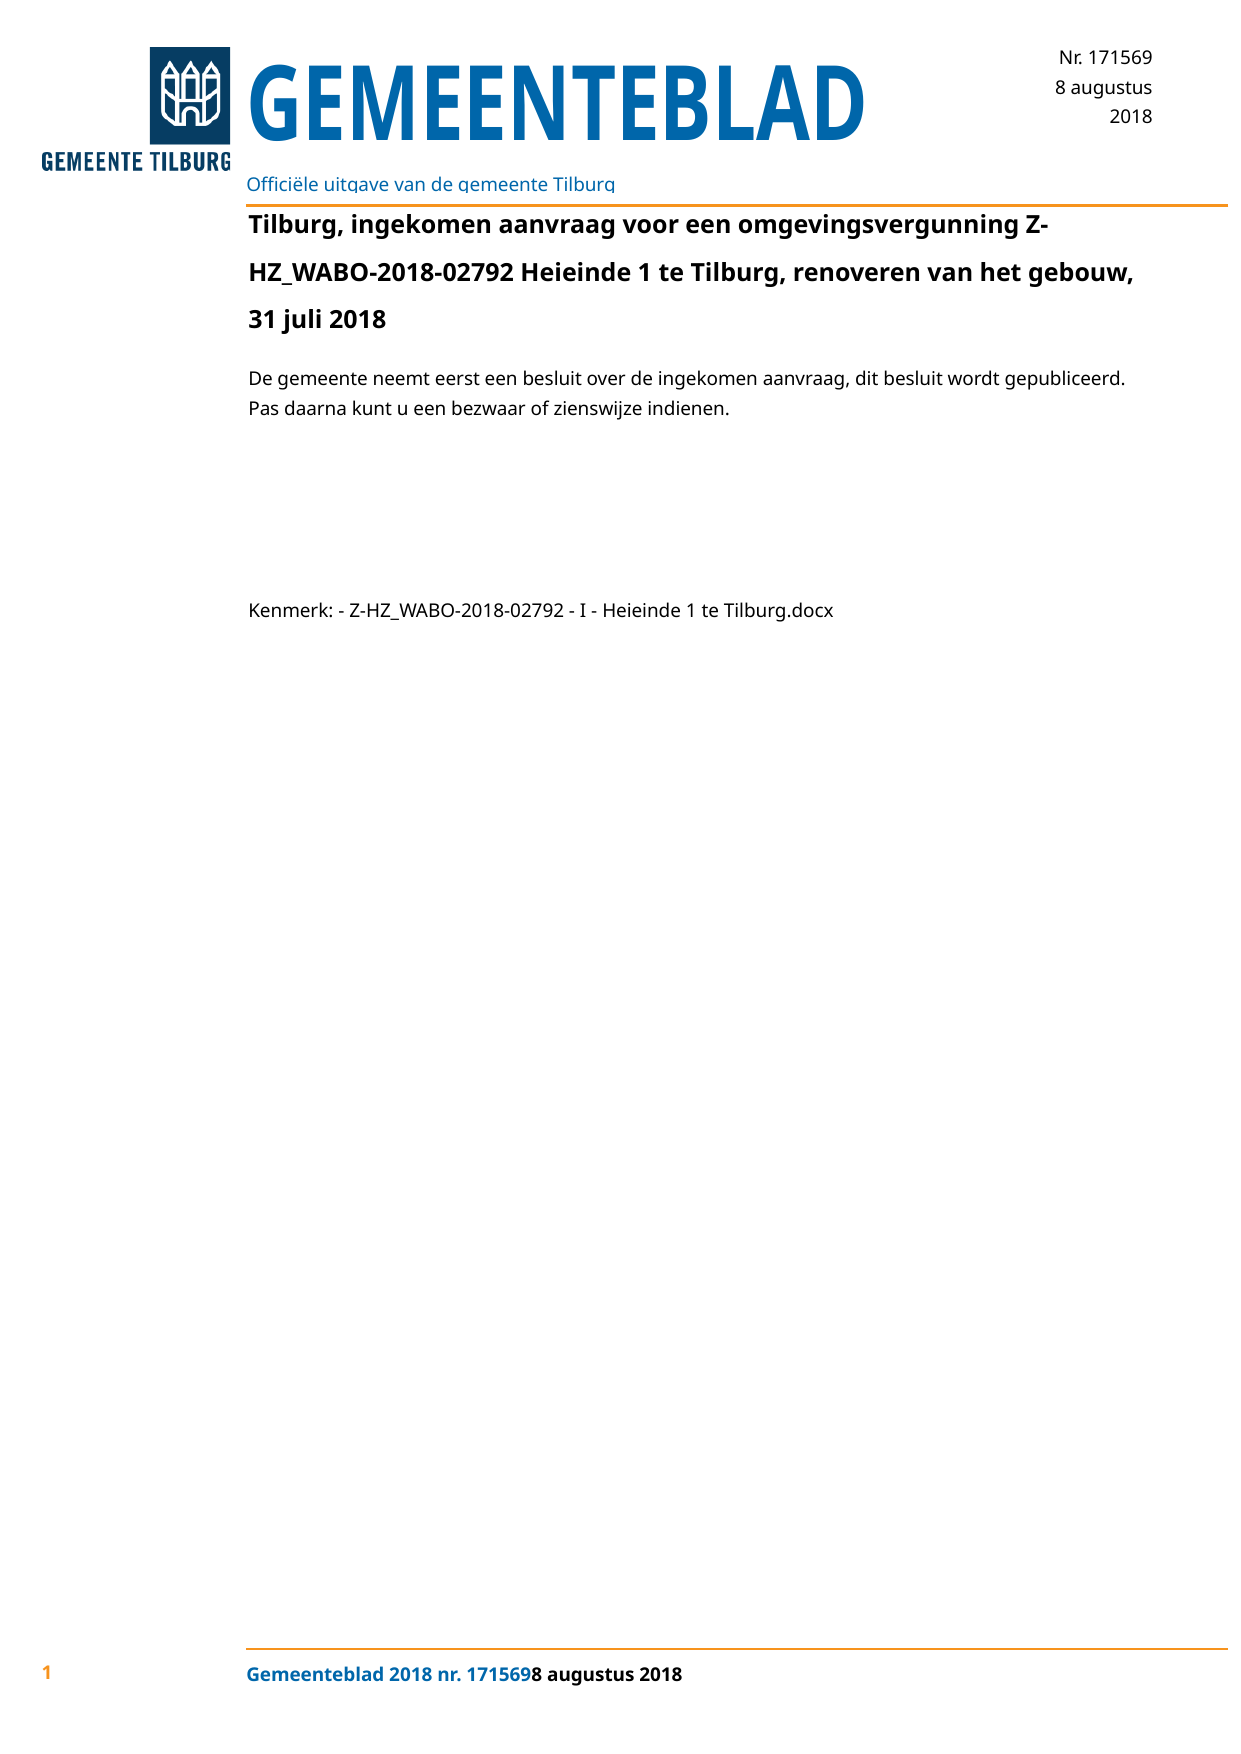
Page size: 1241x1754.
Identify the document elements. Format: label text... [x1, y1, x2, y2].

text Tilburg, ingekomen aanvraag voor een omgevingsvergunning Z-HZ_WABO-2018-02792 Heieinde 1 te Tilburg, renoveren van het gebouw, 31 juli 2018 [248, 207, 1152, 336]
text Kenmerk: - Z-HZ_WABO-2018-02792 - I - Heieinde 1 te Tilburg.docx [248, 597, 1152, 622]
picture [41, 47, 231, 172]
text De gemeente neemt eerst een besluit over de ingekomen aanvraag, dit besluit wordt gepubliceerd. Pas daarna kunt u een bezwaar of zienswijze indienen. [248, 366, 1152, 421]
